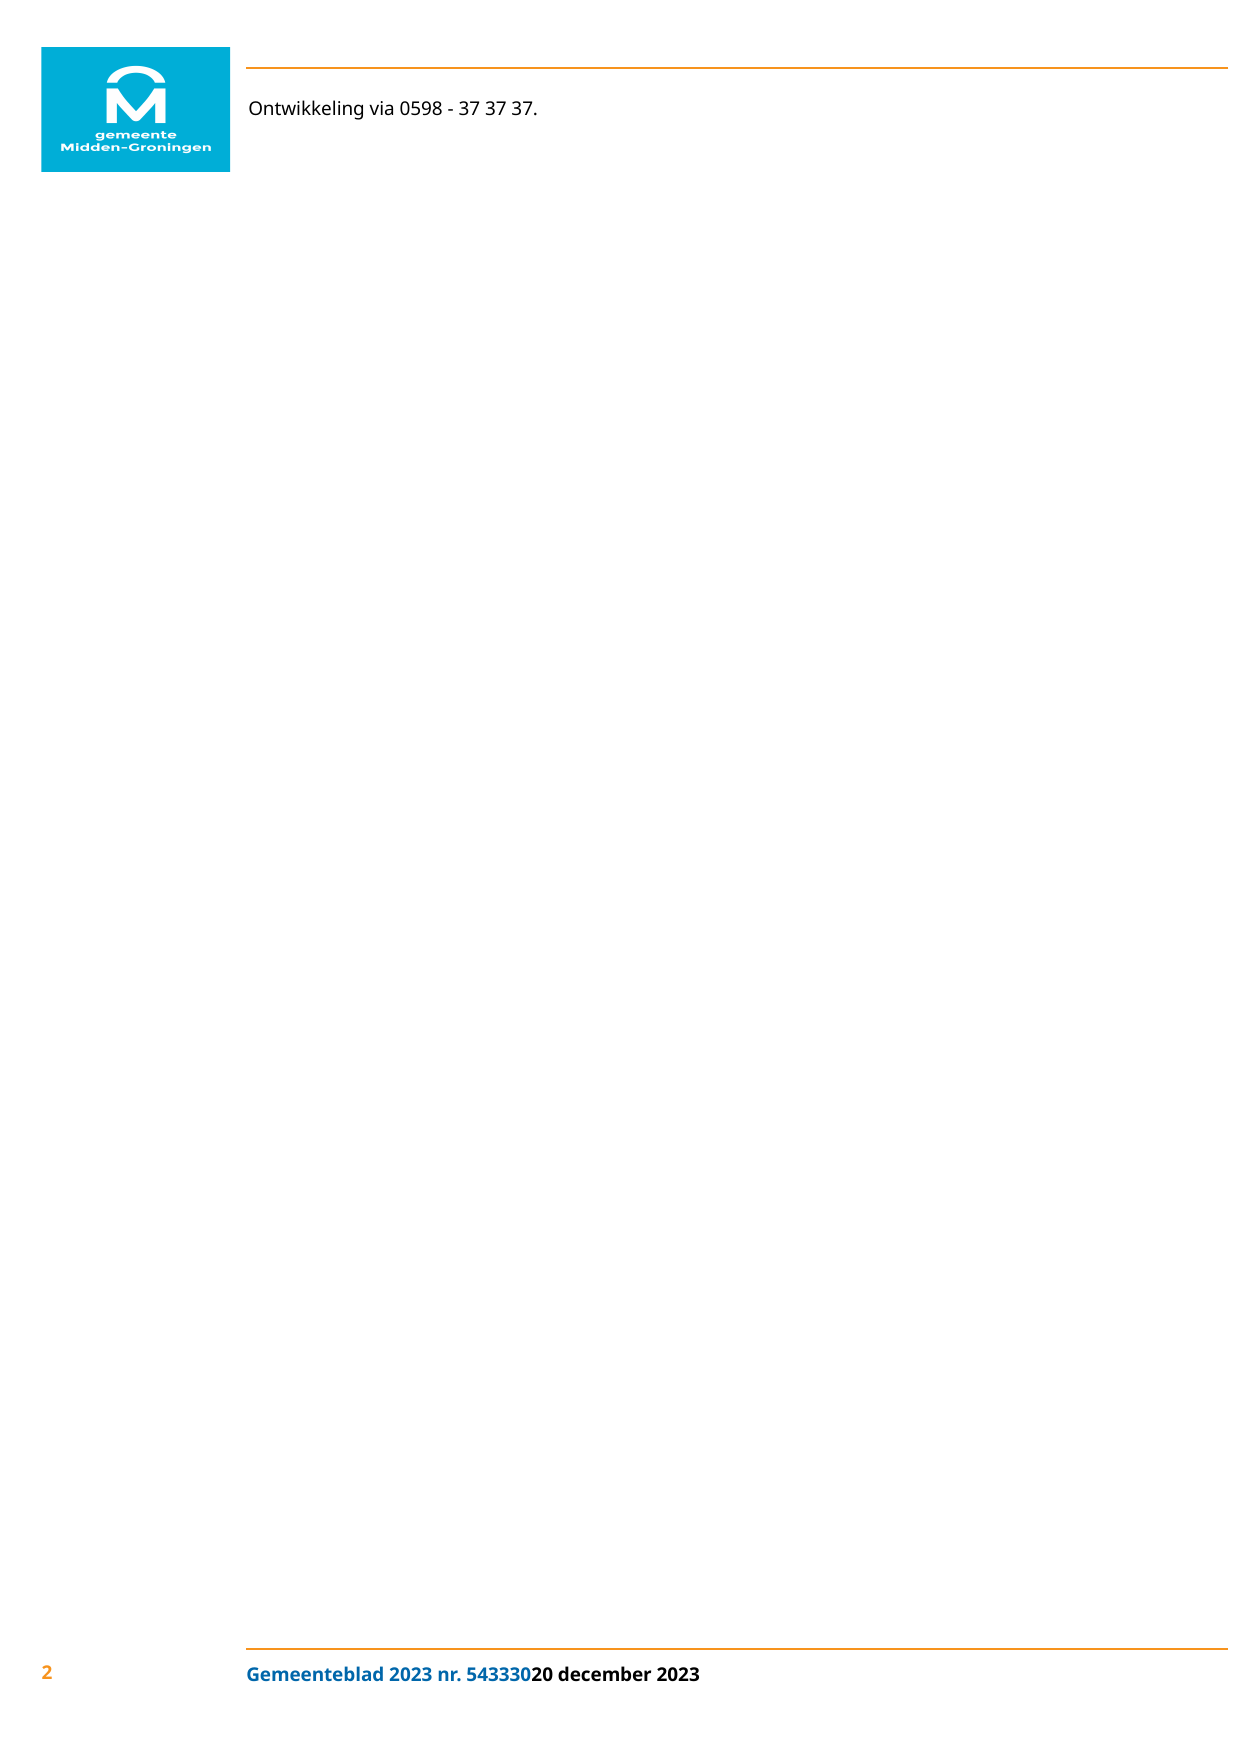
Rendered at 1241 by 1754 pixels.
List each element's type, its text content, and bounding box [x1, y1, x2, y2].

picture [107, 89, 165, 122]
picture [184, 146, 190, 153]
picture [108, 66, 164, 82]
text Ontwikkeling via 0598 - 37 37 37. [248, 95, 1152, 121]
